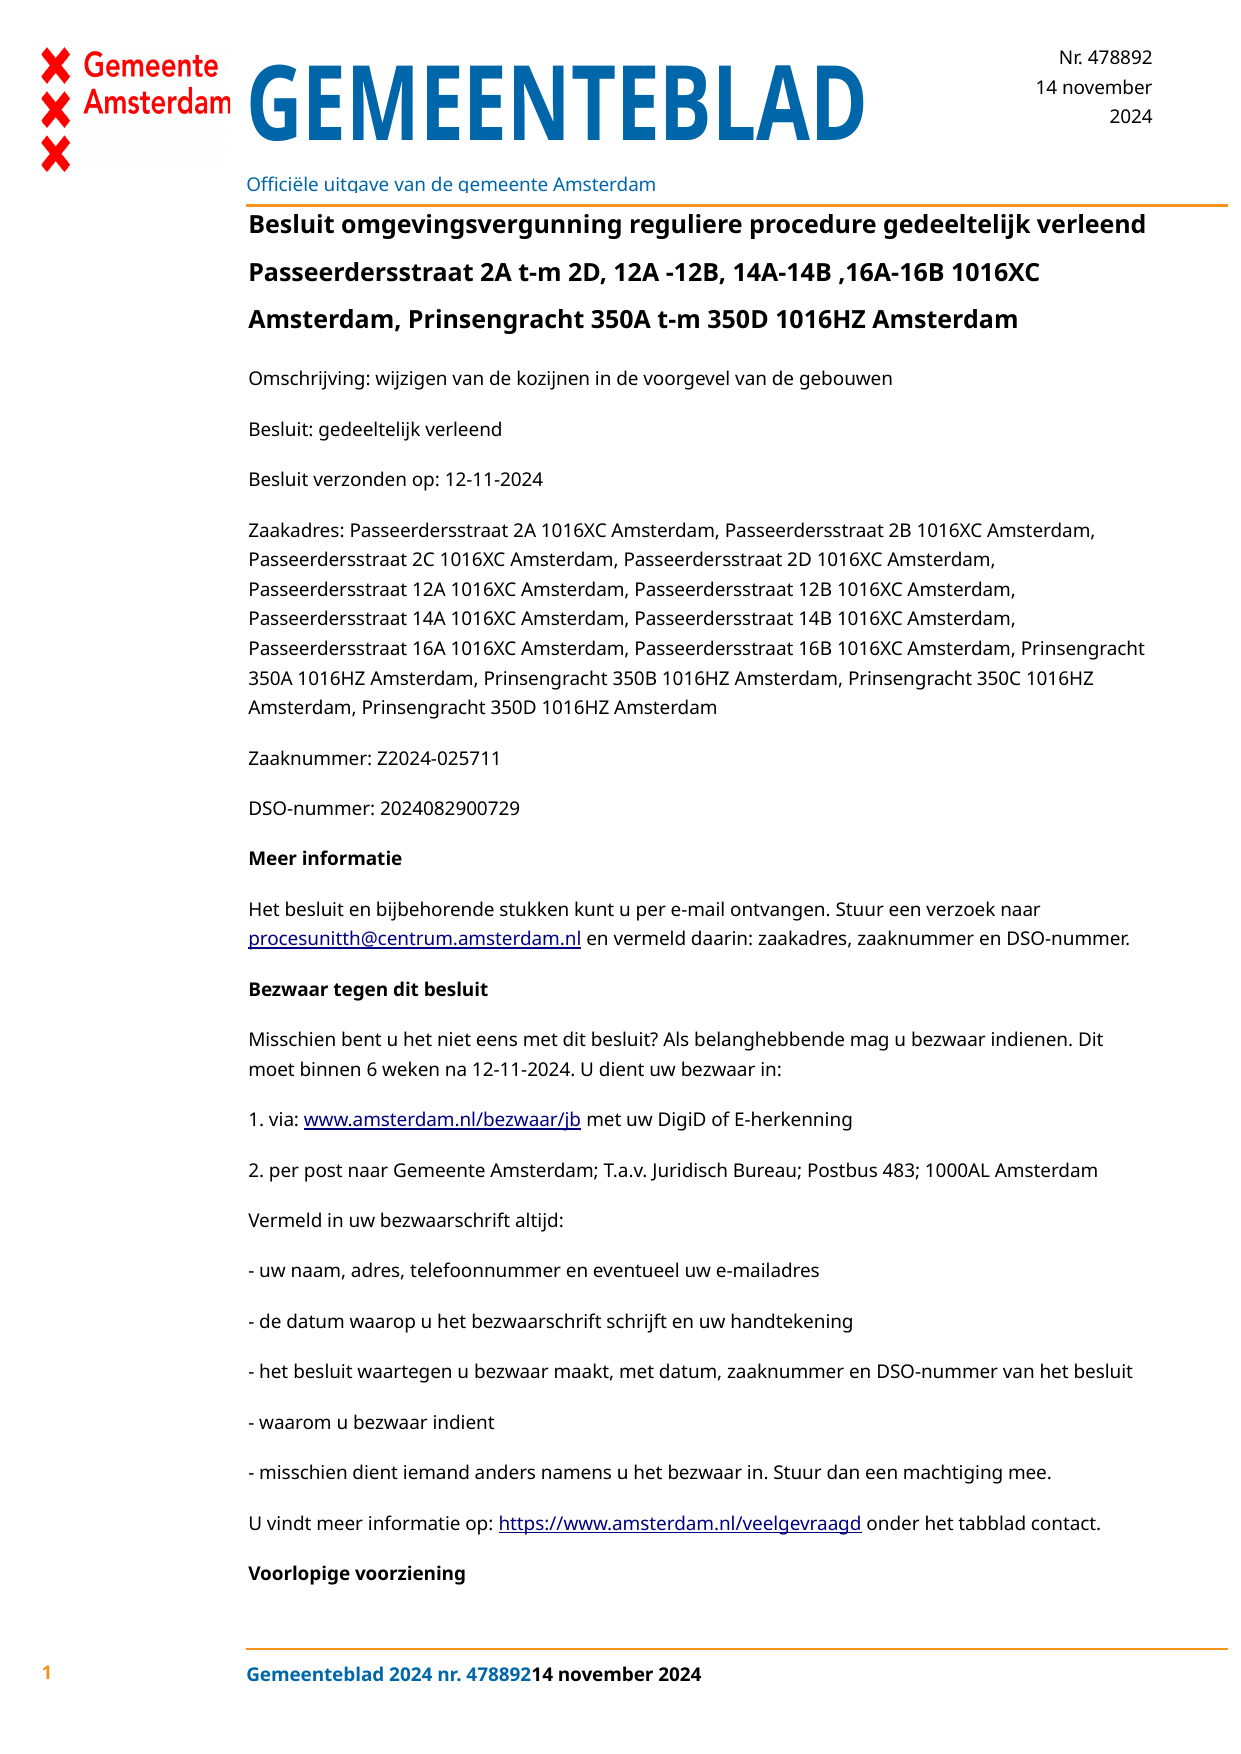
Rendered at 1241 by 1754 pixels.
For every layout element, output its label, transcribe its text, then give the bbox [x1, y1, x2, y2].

text 1. via: www.amsterdam.nl/bezwaar/jb met uw DigiD of E-herkenning [248, 1106, 1152, 1132]
text Misschien bent u het niet eens met dit besluit? Als belanghebbende mag u bezwaar indienen. Dit moet binnen 6 weken na 12-11-2024. U dient uw bezwaar in: [248, 1026, 1152, 1082]
text - misschien dient iemand anders namens u het bezwaar in. Stuur dan een machtiging mee. [248, 1459, 1152, 1485]
text DSO-nummer: 2024082900729 [248, 795, 1152, 821]
picture [41, 47, 231, 172]
text - de datum waarop u het bezwaarschrift schrijft en uw handtekening [248, 1308, 1152, 1334]
text - waarom u bezwaar indient [248, 1409, 1152, 1434]
text Zaaknummer: Z2024-025711 [248, 745, 1152, 770]
text U vindt meer informatie op: https://www.amsterdam.nl/veelgevraagd onder het tabblad contact. [248, 1510, 1152, 1535]
text Besluit: gedeeltelijk verleend [248, 416, 1152, 442]
text Het besluit en bijbehorende stukken kunt u per e-mail ontvangen. Stuur een verzoek naar procesunitth@centrum.amsterdam.nl en vermeld daarin: zaakadres, zaaknummer en DSO-nummer. [248, 896, 1152, 951]
text - het besluit waartegen u bezwaar maakt, met datum, zaaknummer en DSO-nummer van het besluit [248, 1358, 1152, 1384]
text Besluit verzonden op: 12-11-2024 [248, 466, 1152, 492]
text Zaakadres: Passeerdersstraat 2A 1016XC Amsterdam, Passeerdersstraat 2B 1016XC Amsterdam, Passeerdersstraat 2C 1016XC Amsterdam, Passeerdersstraat 2D 1016XC Amsterdam, Passeerdersstraat 12A 1016XC Amsterdam, Passeerdersstraat 12B 1016XC Amsterdam, Passeerdersstraat 14A 1016XC Amsterdam, Passeerdersstraat 14B 1016XC Amsterdam, Passeerdersstraat 16A 1016XC Amsterdam, Passeerdersstraat 16B 1016XC Amsterdam, Prinsengracht 350A 1016HZ Amsterdam, Prinsengracht 350B 1016HZ Amsterdam, Prinsengracht 350C 1016HZ Amsterdam, Prinsengracht 350D 1016HZ Amsterdam [248, 517, 1152, 720]
text Bezwaar tegen dit besluit [248, 976, 1152, 1002]
text - uw naam, adres, telefoonnummer en eventueel uw e-mailadres [248, 1258, 1152, 1283]
text Voorlopige voorziening [248, 1560, 1152, 1586]
text Besluit omgevingsvergunning reguliere procedure gedeeltelijk verleend Passeerdersstraat 2A t-m 2D, 12A -12B, 14A-14B ,16A-16B 1016XC Amsterdam, Prinsengracht 350A t-m 350D 1016HZ Amsterdam [248, 207, 1152, 336]
text Vermeld in uw bezwaarschrift altijd: [248, 1207, 1152, 1233]
text Meer informatie [248, 846, 1152, 871]
text Omschrijving: wijzigen van de kozijnen in de voorgevel van de gebouwen [248, 366, 1152, 391]
text 2. per post naar Gemeente Amsterdam; T.a.v. Juridisch Bureau; Postbus 483; 1000AL Amsterdam [248, 1157, 1152, 1182]
